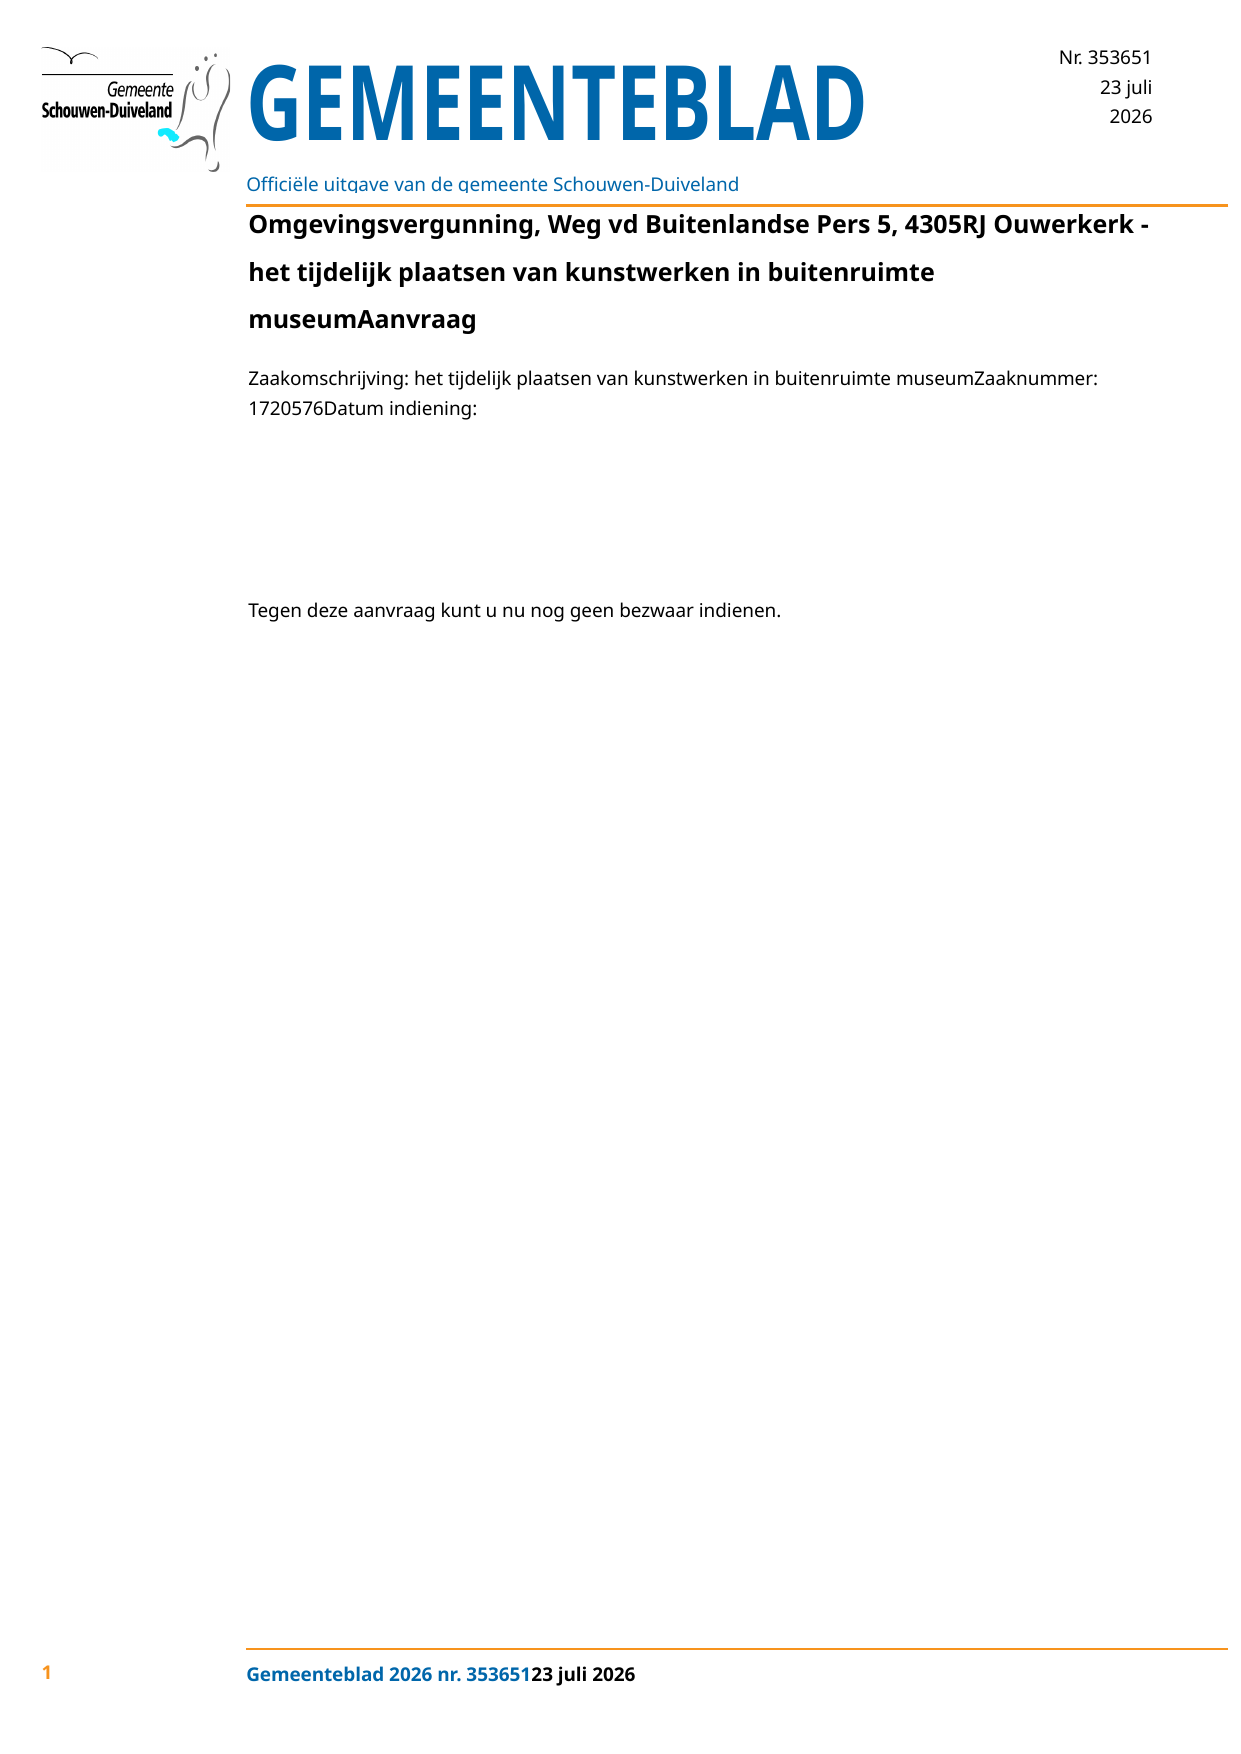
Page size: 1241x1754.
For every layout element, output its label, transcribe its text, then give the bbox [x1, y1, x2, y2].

picture [41, 47, 231, 172]
text Tegen deze aanvraag kunt u nu nog geen bezwaar indienen. [248, 597, 1152, 622]
text Zaakomschrijving: het tijdelijk plaatsen van kunstwerken in buitenruimte museumZaaknummer: 1720576Datum indiening: [248, 366, 1152, 421]
text Omgevingsvergunning, Weg vd Buitenlandse Pers 5, 4305RJ Ouwerkerk - het tijdelijk plaatsen van kunstwerken in buitenruimte museumAanvraag [248, 207, 1152, 336]
